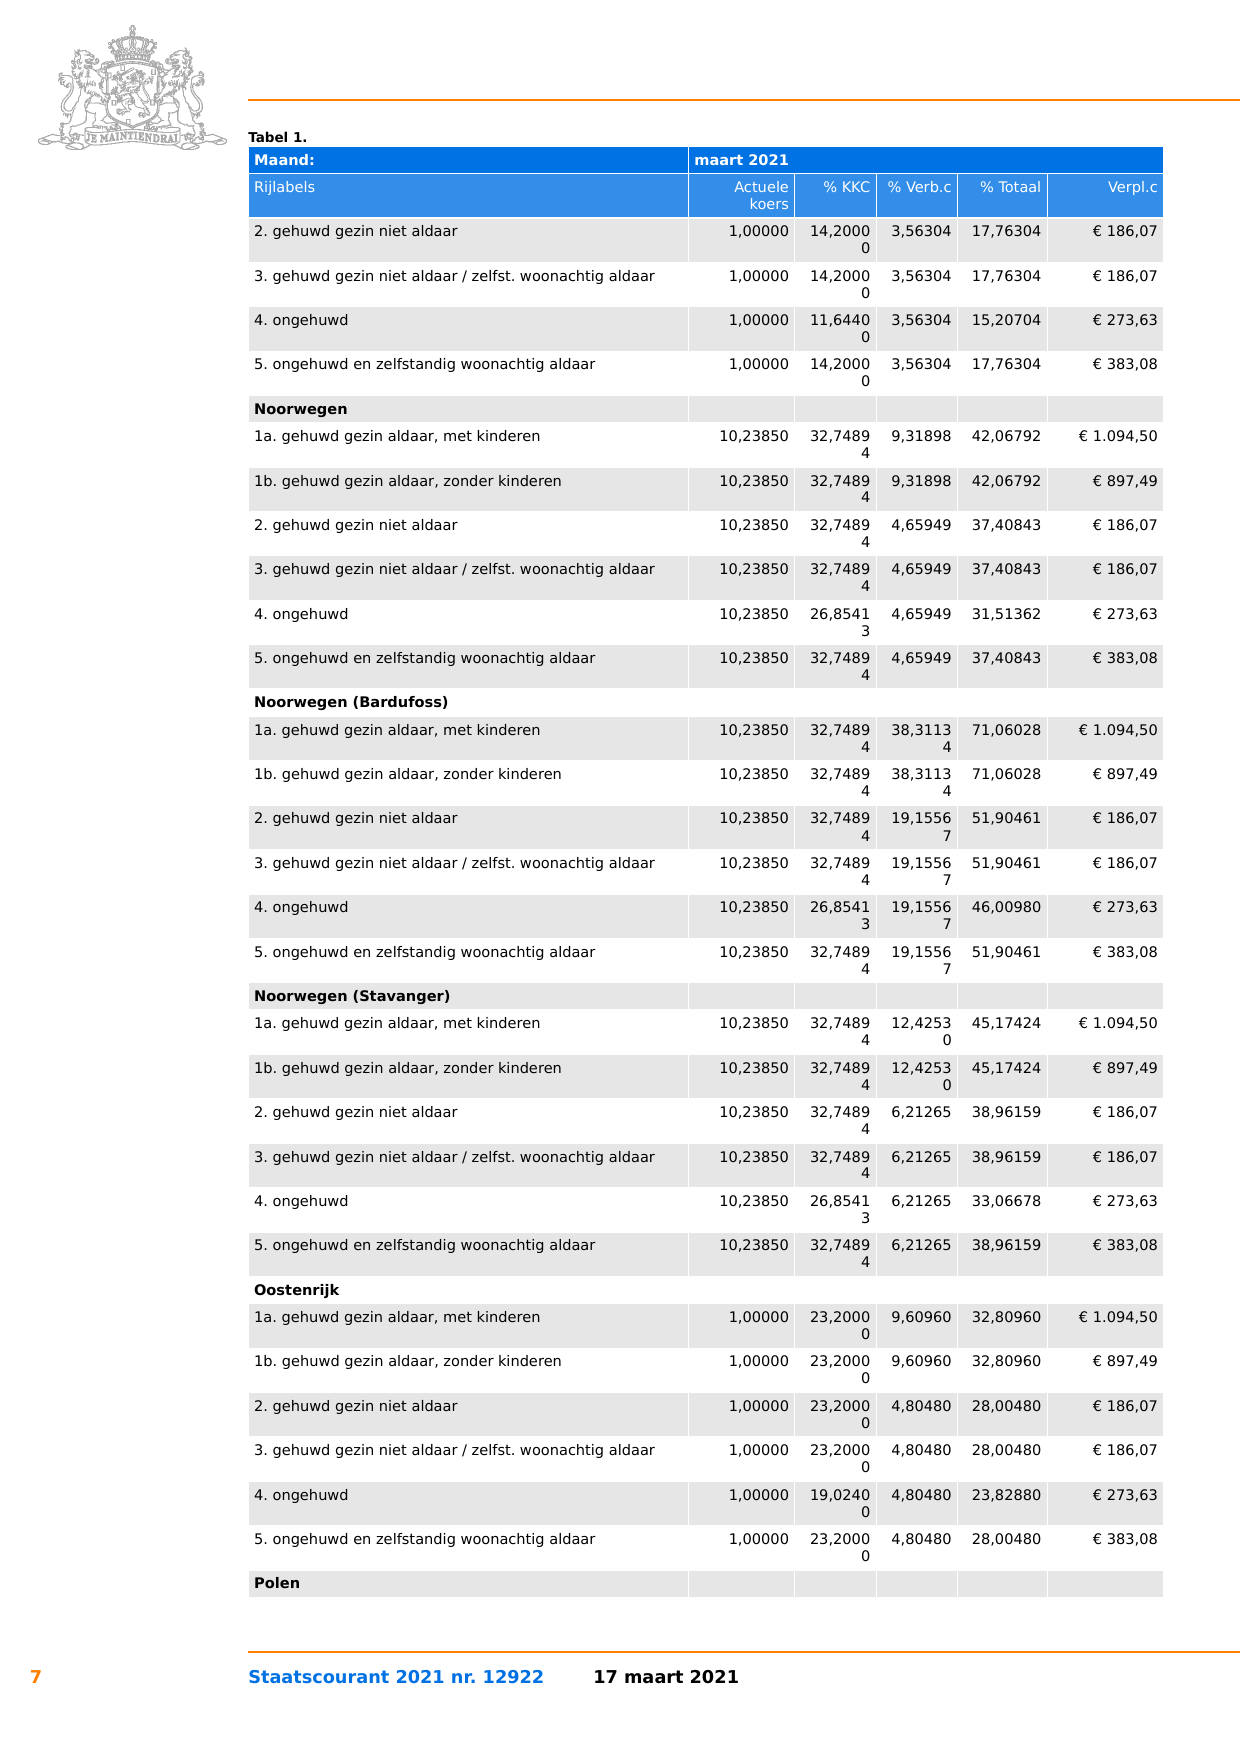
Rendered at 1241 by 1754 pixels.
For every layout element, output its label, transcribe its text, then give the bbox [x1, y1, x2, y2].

table_cell 3. gehuwd gezin niet aldaar / zelfst. woonachtig aldaar [249, 556, 688, 600]
table_cell 1,00000 [689, 1438, 794, 1481]
table_cell 3. gehuwd gezin niet aldaar / zelfst. woonachtig aldaar [249, 1144, 688, 1187]
table_cell 4. ongehuwd [249, 895, 688, 938]
table_cell 1,00000 [689, 1393, 794, 1436]
table_cell 10,23850 [689, 601, 794, 644]
table_cell 23,20000 [795, 1304, 876, 1348]
table_cell 5. ongehuwd en zelfstandig woonachtig aldaar [249, 352, 688, 395]
table_cell 4,65949 [877, 601, 957, 644]
table_cell 10,23850 [689, 645, 794, 688]
table_cell 37,40843 [958, 512, 1047, 555]
table_cell 3. gehuwd gezin niet aldaar / zelfst. woonachtig aldaar [249, 1438, 688, 1481]
table_cell Maand: [249, 147, 688, 173]
table_cell 32,74894 [795, 645, 876, 688]
table_cell 32,74894 [795, 1011, 876, 1054]
table_cell 1,00000 [689, 263, 794, 306]
table_cell 1b. gehuwd gezin aldaar, zonder kinderen [249, 1055, 688, 1098]
table_cell 10,23850 [689, 1011, 794, 1054]
table_cell Verpl.c [1048, 174, 1163, 217]
table_cell 10,23850 [689, 895, 794, 938]
table_cell 10,23850 [689, 512, 794, 555]
table_cell € 383,08 [1048, 939, 1163, 982]
table_cell € 1.094,50 [1048, 423, 1163, 467]
table_cell [689, 690, 794, 716]
table_cell 51,90461 [958, 939, 1047, 982]
table_cell € 273,63 [1048, 895, 1163, 938]
table_cell 32,74894 [795, 512, 876, 555]
table_cell 3. gehuwd gezin niet aldaar / zelfst. woonachtig aldaar [249, 850, 688, 893]
table_cell 10,23850 [689, 1099, 794, 1143]
table_cell 2. gehuwd gezin niet aldaar [249, 219, 688, 262]
table_cell 23,20000 [795, 1438, 876, 1481]
table_cell [1048, 983, 1163, 1009]
table_cell 1,00000 [689, 1482, 794, 1525]
table_cell 23,20000 [795, 1349, 876, 1392]
table_cell 26,85413 [795, 601, 876, 644]
table_cell 37,40843 [958, 556, 1047, 600]
table_cell % Verb.c [877, 174, 957, 217]
table_cell € 186,07 [1048, 556, 1163, 600]
table_cell 3,56304 [877, 352, 957, 395]
table_cell [795, 396, 876, 422]
table_cell 32,74894 [795, 1055, 876, 1098]
table_cell 28,00480 [958, 1393, 1047, 1436]
table_cell 1,00000 [689, 1349, 794, 1392]
table_cell [795, 690, 876, 716]
table_cell 1b. gehuwd gezin aldaar, zonder kinderen [249, 761, 688, 805]
table_cell 26,85413 [795, 895, 876, 938]
table_cell [1048, 1571, 1163, 1597]
table_cell 10,23850 [689, 939, 794, 982]
table_cell [877, 396, 957, 422]
table_cell 32,74894 [795, 556, 876, 600]
table_cell 38,96159 [958, 1099, 1047, 1143]
table_cell € 186,07 [1048, 1099, 1163, 1143]
table_cell 1a. gehuwd gezin aldaar, met kinderen [249, 423, 688, 467]
table_cell 32,80960 [958, 1349, 1047, 1392]
table_cell 4,65949 [877, 556, 957, 600]
table_cell € 186,07 [1048, 263, 1163, 306]
table_cell 10,23850 [689, 1055, 794, 1098]
table_cell maart 2021 [689, 147, 1163, 173]
table_cell 4. ongehuwd [249, 1188, 688, 1231]
table_cell 23,20000 [795, 1393, 876, 1436]
table_cell Noorwegen (Bardufoss) [249, 690, 688, 716]
table_cell 17,76304 [958, 263, 1047, 306]
table_cell [795, 1571, 876, 1597]
table_cell 1a. gehuwd gezin aldaar, met kinderen [249, 1304, 688, 1348]
table_cell 32,74894 [795, 806, 876, 849]
table_cell 19,15567 [877, 806, 957, 849]
table_cell 10,23850 [689, 556, 794, 600]
table_cell 46,00980 [958, 895, 1047, 938]
table_cell 6,21265 [877, 1144, 957, 1187]
table_cell [689, 1571, 794, 1597]
table_cell [689, 983, 794, 1009]
table_cell 4,80480 [877, 1393, 957, 1436]
table_cell 4. ongehuwd [249, 1482, 688, 1525]
table_cell 4,65949 [877, 645, 957, 688]
table_cell Noorwegen (Stavanger) [249, 983, 688, 1009]
table_cell 12,42530 [877, 1055, 957, 1098]
table_cell € 186,07 [1048, 1438, 1163, 1481]
table_header Tabel 1. [248, 130, 1163, 146]
table_cell 10,23850 [689, 1188, 794, 1231]
table_cell 32,74894 [795, 1144, 876, 1187]
table_cell 1,00000 [689, 352, 794, 395]
table_cell [958, 983, 1047, 1009]
table_cell [877, 1571, 957, 1597]
table_cell [958, 1277, 1047, 1303]
table_cell 26,85413 [795, 1188, 876, 1231]
table_cell 38,96159 [958, 1144, 1047, 1187]
table_cell [795, 1277, 876, 1303]
table_cell 38,96159 [958, 1233, 1047, 1276]
table_cell Rijlabels [249, 174, 688, 217]
table_cell 19,15567 [877, 939, 957, 982]
table_cell 1b. gehuwd gezin aldaar, zonder kinderen [249, 468, 688, 511]
table_cell € 1.094,50 [1048, 717, 1163, 760]
table_cell 14,20000 [795, 352, 876, 395]
table_cell 37,40843 [958, 645, 1047, 688]
table_cell 19,15567 [877, 850, 957, 893]
table_cell € 897,49 [1048, 468, 1163, 511]
table_cell 3. gehuwd gezin niet aldaar / zelfst. woonachtig aldaar [249, 263, 688, 306]
table_cell 10,23850 [689, 850, 794, 893]
table_cell [877, 690, 957, 716]
table_cell 51,90461 [958, 806, 1047, 849]
table_cell € 273,63 [1048, 601, 1163, 644]
table_cell 1a. gehuwd gezin aldaar, met kinderen [249, 717, 688, 760]
table_cell % Totaal [958, 174, 1047, 217]
table_cell € 273,63 [1048, 1188, 1163, 1231]
table_cell [1048, 690, 1163, 716]
table_cell 1,00000 [689, 1304, 794, 1348]
table_cell 6,21265 [877, 1188, 957, 1231]
table_cell 32,74894 [795, 850, 876, 893]
table_cell 4,80480 [877, 1438, 957, 1481]
table_cell 38,31134 [877, 761, 957, 805]
table_cell 10,23850 [689, 806, 794, 849]
table_cell 2. gehuwd gezin niet aldaar [249, 1099, 688, 1143]
table_cell 19,02400 [795, 1482, 876, 1525]
table_cell 23,20000 [795, 1526, 876, 1569]
table_cell Polen [249, 1571, 688, 1597]
table_cell 32,74894 [795, 717, 876, 760]
table_cell € 383,08 [1048, 645, 1163, 688]
table_cell 9,60960 [877, 1304, 957, 1348]
table_cell 12,42530 [877, 1011, 957, 1054]
table_cell 28,00480 [958, 1438, 1047, 1481]
table_cell € 897,49 [1048, 761, 1163, 805]
table_cell 14,20000 [795, 219, 876, 262]
table_cell 42,06792 [958, 468, 1047, 511]
table_cell 10,23850 [689, 468, 794, 511]
table_cell € 186,07 [1048, 219, 1163, 262]
table_cell 3,56304 [877, 263, 957, 306]
table_cell 4. ongehuwd [249, 601, 688, 644]
table_cell € 897,49 [1048, 1349, 1163, 1392]
table_cell 28,00480 [958, 1526, 1047, 1569]
table_cell 51,90461 [958, 850, 1047, 893]
table_cell 5. ongehuwd en zelfstandig woonachtig aldaar [249, 939, 688, 982]
table_cell % KKC [795, 174, 876, 217]
table_cell € 383,08 [1048, 1233, 1163, 1276]
table_cell 33,06678 [958, 1188, 1047, 1231]
table_cell 42,06792 [958, 423, 1047, 467]
table_cell [689, 1277, 794, 1303]
table_cell 10,23850 [689, 423, 794, 467]
table_cell [877, 1277, 957, 1303]
table_cell 5. ongehuwd en zelfstandig woonachtig aldaar [249, 645, 688, 688]
table_cell 23,82880 [958, 1482, 1047, 1525]
table_cell € 1.094,50 [1048, 1304, 1163, 1348]
table_cell € 273,63 [1048, 1482, 1163, 1525]
table_cell [877, 983, 957, 1009]
table_cell 17,76304 [958, 219, 1047, 262]
table_cell 2. gehuwd gezin niet aldaar [249, 512, 688, 555]
table_cell 3,56304 [877, 307, 957, 351]
table_cell € 186,07 [1048, 806, 1163, 849]
table_cell 1,00000 [689, 219, 794, 262]
table_cell 32,74894 [795, 1099, 876, 1143]
table_cell 19,15567 [877, 895, 957, 938]
table_cell 1b. gehuwd gezin aldaar, zonder kinderen [249, 1349, 688, 1392]
table_cell 4,80480 [877, 1526, 957, 1569]
table_cell 9,60960 [877, 1349, 957, 1392]
table_cell 32,80960 [958, 1304, 1047, 1348]
table_cell 32,74894 [795, 761, 876, 805]
table_cell 32,74894 [795, 939, 876, 982]
table_cell 45,17424 [958, 1055, 1047, 1098]
table_cell [958, 690, 1047, 716]
table_cell € 186,07 [1048, 1393, 1163, 1436]
table_cell 71,06028 [958, 717, 1047, 760]
table_cell 14,20000 [795, 263, 876, 306]
table_cell 11,64400 [795, 307, 876, 351]
table_cell 1a. gehuwd gezin aldaar, met kinderen [249, 1011, 688, 1054]
table_cell 10,23850 [689, 1144, 794, 1187]
table_cell 32,74894 [795, 1233, 876, 1276]
table_cell 3,56304 [877, 219, 957, 262]
table_cell € 897,49 [1048, 1055, 1163, 1098]
table_cell 6,21265 [877, 1233, 957, 1276]
table_cell 1,00000 [689, 1526, 794, 1569]
picture [38, 25, 227, 150]
table_cell € 186,07 [1048, 1144, 1163, 1187]
table_cell [795, 983, 876, 1009]
table_cell 1,00000 [689, 307, 794, 351]
table_cell 6,21265 [877, 1099, 957, 1143]
table_cell 2. gehuwd gezin niet aldaar [249, 806, 688, 849]
table_cell 17,76304 [958, 352, 1047, 395]
table_cell Actuele koers [689, 174, 794, 217]
table_cell 4,80480 [877, 1482, 957, 1525]
table_cell 31,51362 [958, 601, 1047, 644]
table_cell € 273,63 [1048, 307, 1163, 351]
table_cell [958, 396, 1047, 422]
table_cell 45,17424 [958, 1011, 1047, 1054]
table_cell € 1.094,50 [1048, 1011, 1163, 1054]
table_cell 10,23850 [689, 1233, 794, 1276]
table_cell [1048, 1277, 1163, 1303]
table_cell [958, 1571, 1047, 1597]
table_cell Noorwegen [249, 396, 688, 422]
table_cell 9,31898 [877, 468, 957, 511]
table_cell Oostenrijk [249, 1277, 688, 1303]
table_cell [689, 396, 794, 422]
table_cell € 383,08 [1048, 352, 1163, 395]
table_cell 10,23850 [689, 761, 794, 805]
table_cell 32,74894 [795, 423, 876, 467]
table_cell 5. ongehuwd en zelfstandig woonachtig aldaar [249, 1233, 688, 1276]
table_cell 9,31898 [877, 423, 957, 467]
table_cell [1048, 396, 1163, 422]
table_cell € 186,07 [1048, 850, 1163, 893]
table_cell 4. ongehuwd [249, 307, 688, 351]
table_cell 71,06028 [958, 761, 1047, 805]
table_cell 15,20704 [958, 307, 1047, 351]
table_cell 4,65949 [877, 512, 957, 555]
table_cell 5. ongehuwd en zelfstandig woonachtig aldaar [249, 1526, 688, 1569]
table_cell 32,74894 [795, 468, 876, 511]
table_cell € 383,08 [1048, 1526, 1163, 1569]
table_cell 10,23850 [689, 717, 794, 760]
table_cell 2. gehuwd gezin niet aldaar [249, 1393, 688, 1436]
table_cell € 186,07 [1048, 512, 1163, 555]
table_cell 38,31134 [877, 717, 957, 760]
